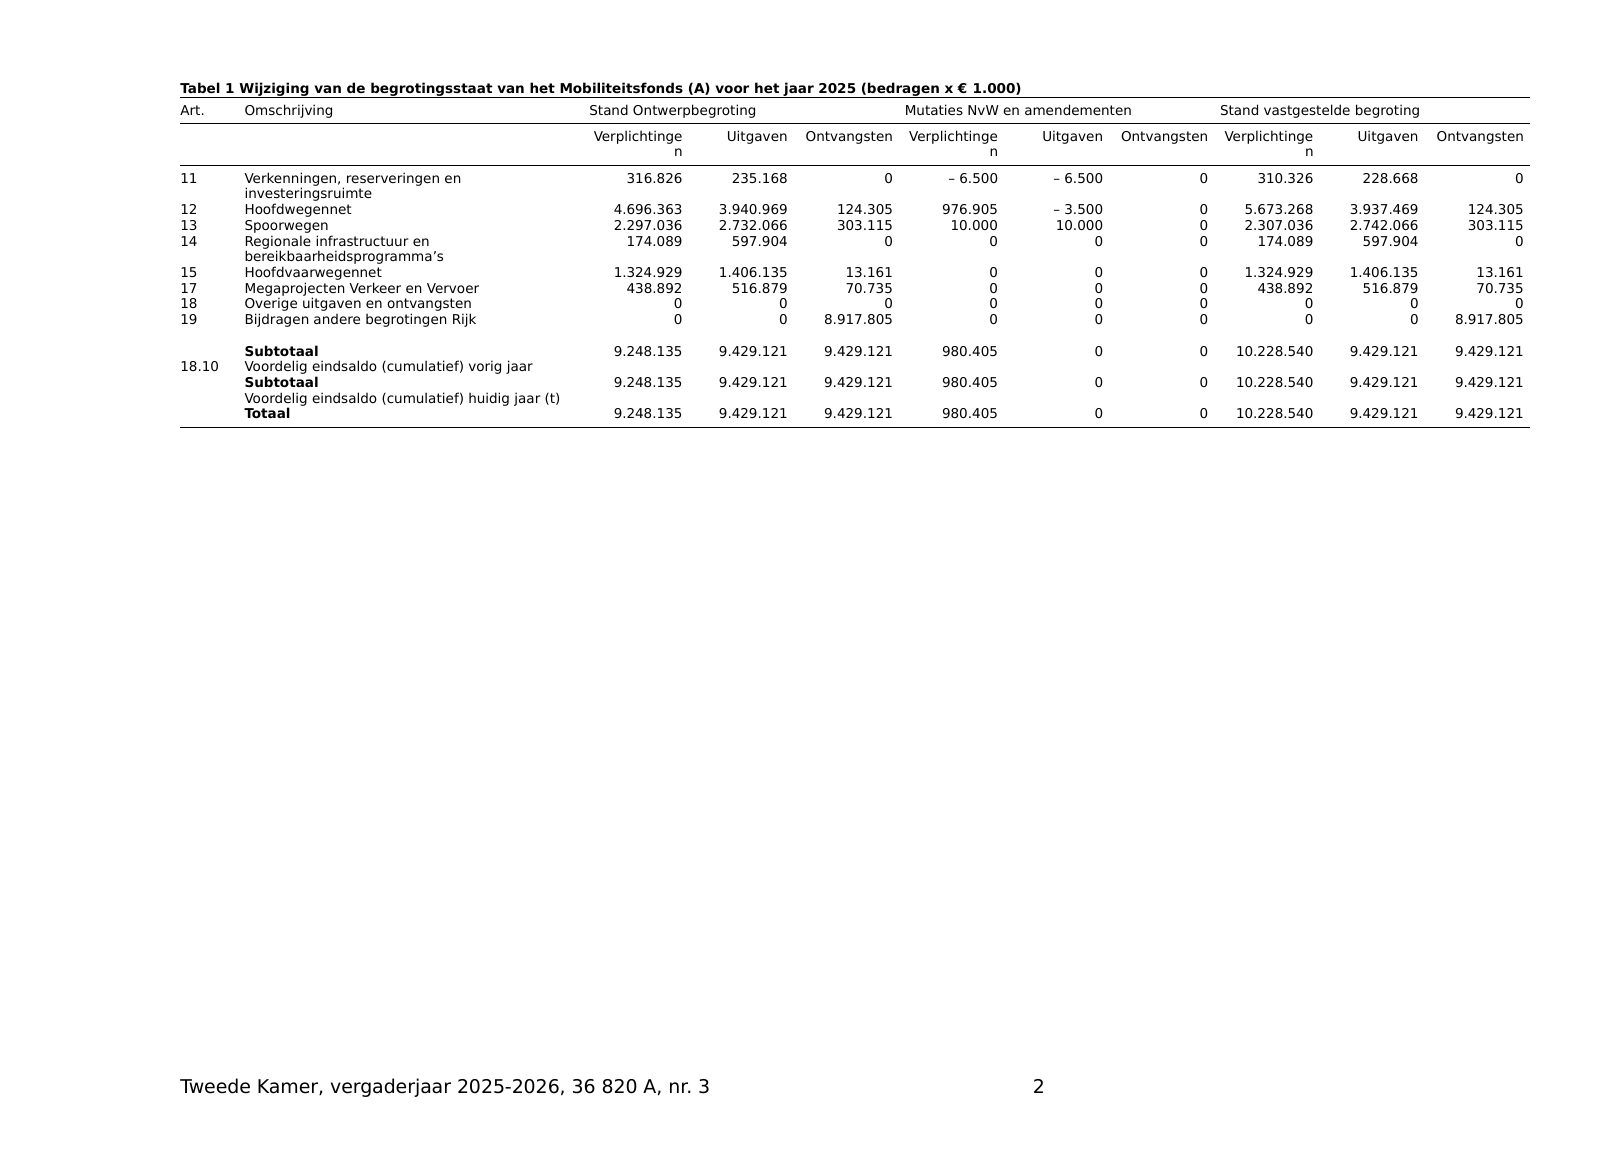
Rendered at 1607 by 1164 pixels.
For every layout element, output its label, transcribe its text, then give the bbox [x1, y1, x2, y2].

table_cell 0 [793, 166, 898, 202]
table_cell 9.429.121 [688, 344, 793, 359]
table_cell Verplichtingen [583, 124, 688, 165]
table_cell 13.161 [1424, 265, 1529, 281]
table_cell 70.735 [793, 281, 898, 296]
table_cell 13.161 [793, 265, 898, 281]
table_cell 0 [1214, 296, 1319, 312]
table_cell – 3.500 [1004, 202, 1109, 218]
table_cell 14 [180, 233, 238, 265]
table_cell [1424, 328, 1529, 343]
table_cell [1109, 391, 1214, 406]
table_cell [1424, 359, 1529, 375]
table_cell 18 [180, 296, 238, 312]
table_cell 9.429.121 [1319, 344, 1424, 359]
table_cell [1424, 391, 1529, 406]
table_cell 0 [1004, 265, 1109, 281]
table_cell 11 [180, 166, 238, 202]
table_cell 0 [1424, 233, 1529, 265]
table_cell 0 [899, 296, 1004, 312]
table_cell Spoorwegen [239, 218, 583, 233]
table_cell 2.732.066 [688, 218, 793, 233]
table_cell 2.297.036 [583, 218, 688, 233]
table_cell [583, 359, 688, 375]
table_cell 5.673.268 [1214, 202, 1319, 218]
table_cell 9.248.135 [583, 406, 688, 427]
table_cell 235.168 [688, 166, 793, 202]
table_cell 438.892 [1214, 281, 1319, 296]
table_cell 597.904 [688, 233, 793, 265]
table_cell [899, 359, 1004, 375]
table_cell [1214, 359, 1319, 375]
table_cell 316.826 [583, 166, 688, 202]
table_cell 124.305 [793, 202, 898, 218]
table_cell Voordelig eindsaldo (cumulatief) huidig jaar (t) [239, 391, 583, 406]
table_cell 0 [1004, 233, 1109, 265]
table_cell 0 [1109, 166, 1214, 202]
table_cell 1.406.135 [1319, 265, 1424, 281]
table_cell 228.668 [1319, 166, 1424, 202]
table_cell 10.228.540 [1214, 375, 1319, 391]
table_cell 976.905 [899, 202, 1004, 218]
table_cell 0 [1004, 296, 1109, 312]
table_cell 310.326 [1214, 166, 1319, 202]
table_cell [793, 391, 898, 406]
table_cell Subtotaal [239, 344, 583, 359]
table_cell 0 [1004, 281, 1109, 296]
table_cell [239, 124, 583, 165]
table_cell [899, 328, 1004, 343]
table_cell 0 [1319, 296, 1424, 312]
table_cell 0 [1424, 296, 1529, 312]
table_cell Art. [180, 98, 238, 123]
table_cell 9.429.121 [793, 375, 898, 391]
table_cell 516.879 [1319, 281, 1424, 296]
table_cell Verplichtingen [1214, 124, 1319, 165]
table_cell 10.000 [899, 218, 1004, 233]
table_cell 0 [688, 312, 793, 328]
table_cell [1109, 359, 1214, 375]
table_cell 0 [1109, 202, 1214, 218]
table_cell 1.324.929 [583, 265, 688, 281]
table_cell 0 [1004, 375, 1109, 391]
table_cell [1214, 391, 1319, 406]
table_cell [1004, 359, 1109, 375]
table_cell 9.248.135 [583, 375, 688, 391]
table_cell 8.917.805 [1424, 312, 1529, 328]
table_cell [1319, 391, 1424, 406]
table_cell 303.115 [793, 218, 898, 233]
table_cell 3.940.969 [688, 202, 793, 218]
table_cell 0 [583, 296, 688, 312]
table_cell 980.405 [899, 406, 1004, 427]
table_cell 0 [899, 312, 1004, 328]
table_cell 303.115 [1424, 218, 1529, 233]
table_cell 0 [1004, 406, 1109, 427]
table_cell 4.696.363 [583, 202, 688, 218]
table_cell 15 [180, 265, 238, 281]
table_cell 0 [899, 265, 1004, 281]
table_cell [583, 328, 688, 343]
table_cell 0 [793, 233, 898, 265]
table_cell [180, 375, 238, 391]
table_cell 1.324.929 [1214, 265, 1319, 281]
table_cell [688, 328, 793, 343]
table_cell [1004, 328, 1109, 343]
table_cell 10.000 [1004, 218, 1109, 233]
table_cell 0 [688, 296, 793, 312]
table_cell 9.429.121 [688, 375, 793, 391]
table_cell 9.429.121 [1424, 406, 1529, 427]
table_cell 516.879 [688, 281, 793, 296]
table_cell [180, 328, 238, 343]
table_cell Hoofdvaarwegennet [239, 265, 583, 281]
table_cell 18.10 [180, 359, 238, 375]
table_cell 0 [1109, 406, 1214, 427]
table_cell 0 [899, 233, 1004, 265]
table_cell Voordelig eindsaldo (cumulatief) vorig jaar [239, 359, 583, 375]
table_cell Stand vastgestelde begroting [1214, 98, 1529, 123]
table_cell 0 [1319, 312, 1424, 328]
table_cell Uitgaven [1319, 124, 1424, 165]
table_cell 0 [1109, 281, 1214, 296]
table_cell 1.406.135 [688, 265, 793, 281]
table_cell [793, 328, 898, 343]
table_cell [239, 328, 583, 343]
table_cell 0 [1109, 296, 1214, 312]
table_header Tabel 1 Wijziging van de begrotingsstaat van het Mobiliteitsfonds (A) voor het jaar 2025 (bedragen x € 1.000) [180, 81, 1529, 97]
table_cell 0 [793, 296, 898, 312]
table_cell Stand Ontwerpbegroting [583, 98, 898, 123]
table_cell 0 [1109, 265, 1214, 281]
table_cell 10.228.540 [1214, 406, 1319, 427]
table_cell 2.742.066 [1319, 218, 1424, 233]
table_cell 174.089 [1214, 233, 1319, 265]
table_cell 0 [1109, 233, 1214, 265]
table_cell Ontvangsten [793, 124, 898, 165]
table_cell Verkenningen, reserveringen en investeringsruimte [239, 166, 583, 202]
table_cell 12 [180, 202, 238, 218]
table_cell 980.405 [899, 375, 1004, 391]
table_cell 9.248.135 [583, 344, 688, 359]
table_cell 0 [1109, 375, 1214, 391]
table_cell – 6.500 [1004, 166, 1109, 202]
table_cell Mutaties NvW en amendementen [899, 98, 1214, 123]
table_cell 19 [180, 312, 238, 328]
table_cell [899, 391, 1004, 406]
table_cell 9.429.121 [1424, 375, 1529, 391]
table_cell [1319, 359, 1424, 375]
table_cell [180, 344, 238, 359]
table_cell 438.892 [583, 281, 688, 296]
table_cell [180, 124, 238, 165]
table_cell 0 [1214, 312, 1319, 328]
table_cell 0 [1109, 218, 1214, 233]
table_cell [1004, 391, 1109, 406]
table_cell 9.429.121 [793, 344, 898, 359]
table_cell – 6.500 [899, 166, 1004, 202]
table_cell 3.937.469 [1319, 202, 1424, 218]
table_cell 597.904 [1319, 233, 1424, 265]
table_cell 9.429.121 [1319, 406, 1424, 427]
table_cell Omschrijving [239, 98, 583, 123]
table_cell [1109, 328, 1214, 343]
table_cell 0 [899, 281, 1004, 296]
table_cell 0 [1109, 312, 1214, 328]
table_cell 8.917.805 [793, 312, 898, 328]
table_cell [1214, 328, 1319, 343]
table_cell Uitgaven [688, 124, 793, 165]
table_cell [688, 391, 793, 406]
table_cell Uitgaven [1004, 124, 1109, 165]
table_cell Bijdragen andere begrotingen Rijk [239, 312, 583, 328]
table_cell 124.305 [1424, 202, 1529, 218]
table_cell 70.735 [1424, 281, 1529, 296]
table_cell [793, 359, 898, 375]
table_cell 9.429.121 [1424, 344, 1529, 359]
table_cell Regionale infrastructuur en bereikbaarheidsprogramma’s [239, 233, 583, 265]
table_cell 17 [180, 281, 238, 296]
table_cell 0 [1109, 344, 1214, 359]
table_cell 0 [583, 312, 688, 328]
table_cell 0 [1004, 344, 1109, 359]
table_cell 0 [1004, 312, 1109, 328]
table_cell 10.228.540 [1214, 344, 1319, 359]
table_cell Overige uitgaven en ontvangsten [239, 296, 583, 312]
table_cell [1319, 328, 1424, 343]
table_cell [180, 406, 238, 427]
table_cell 980.405 [899, 344, 1004, 359]
table_cell Ontvangsten [1424, 124, 1529, 165]
table_cell 0 [1424, 166, 1529, 202]
table_cell Megaprojecten Verkeer en Vervoer [239, 281, 583, 296]
table_cell [688, 359, 793, 375]
table_cell 9.429.121 [688, 406, 793, 427]
table_cell [180, 391, 238, 406]
table_cell 9.429.121 [793, 406, 898, 427]
table_cell 9.429.121 [1319, 375, 1424, 391]
table_cell 174.089 [583, 233, 688, 265]
table_cell 2.307.036 [1214, 218, 1319, 233]
table_cell [583, 391, 688, 406]
table_cell 13 [180, 218, 238, 233]
table_cell Verplichtingen [899, 124, 1004, 165]
table_cell Hoofdwegennet [239, 202, 583, 218]
table_cell Totaal [239, 406, 583, 427]
table_cell Ontvangsten [1109, 124, 1214, 165]
table_cell Subtotaal [239, 375, 583, 391]
